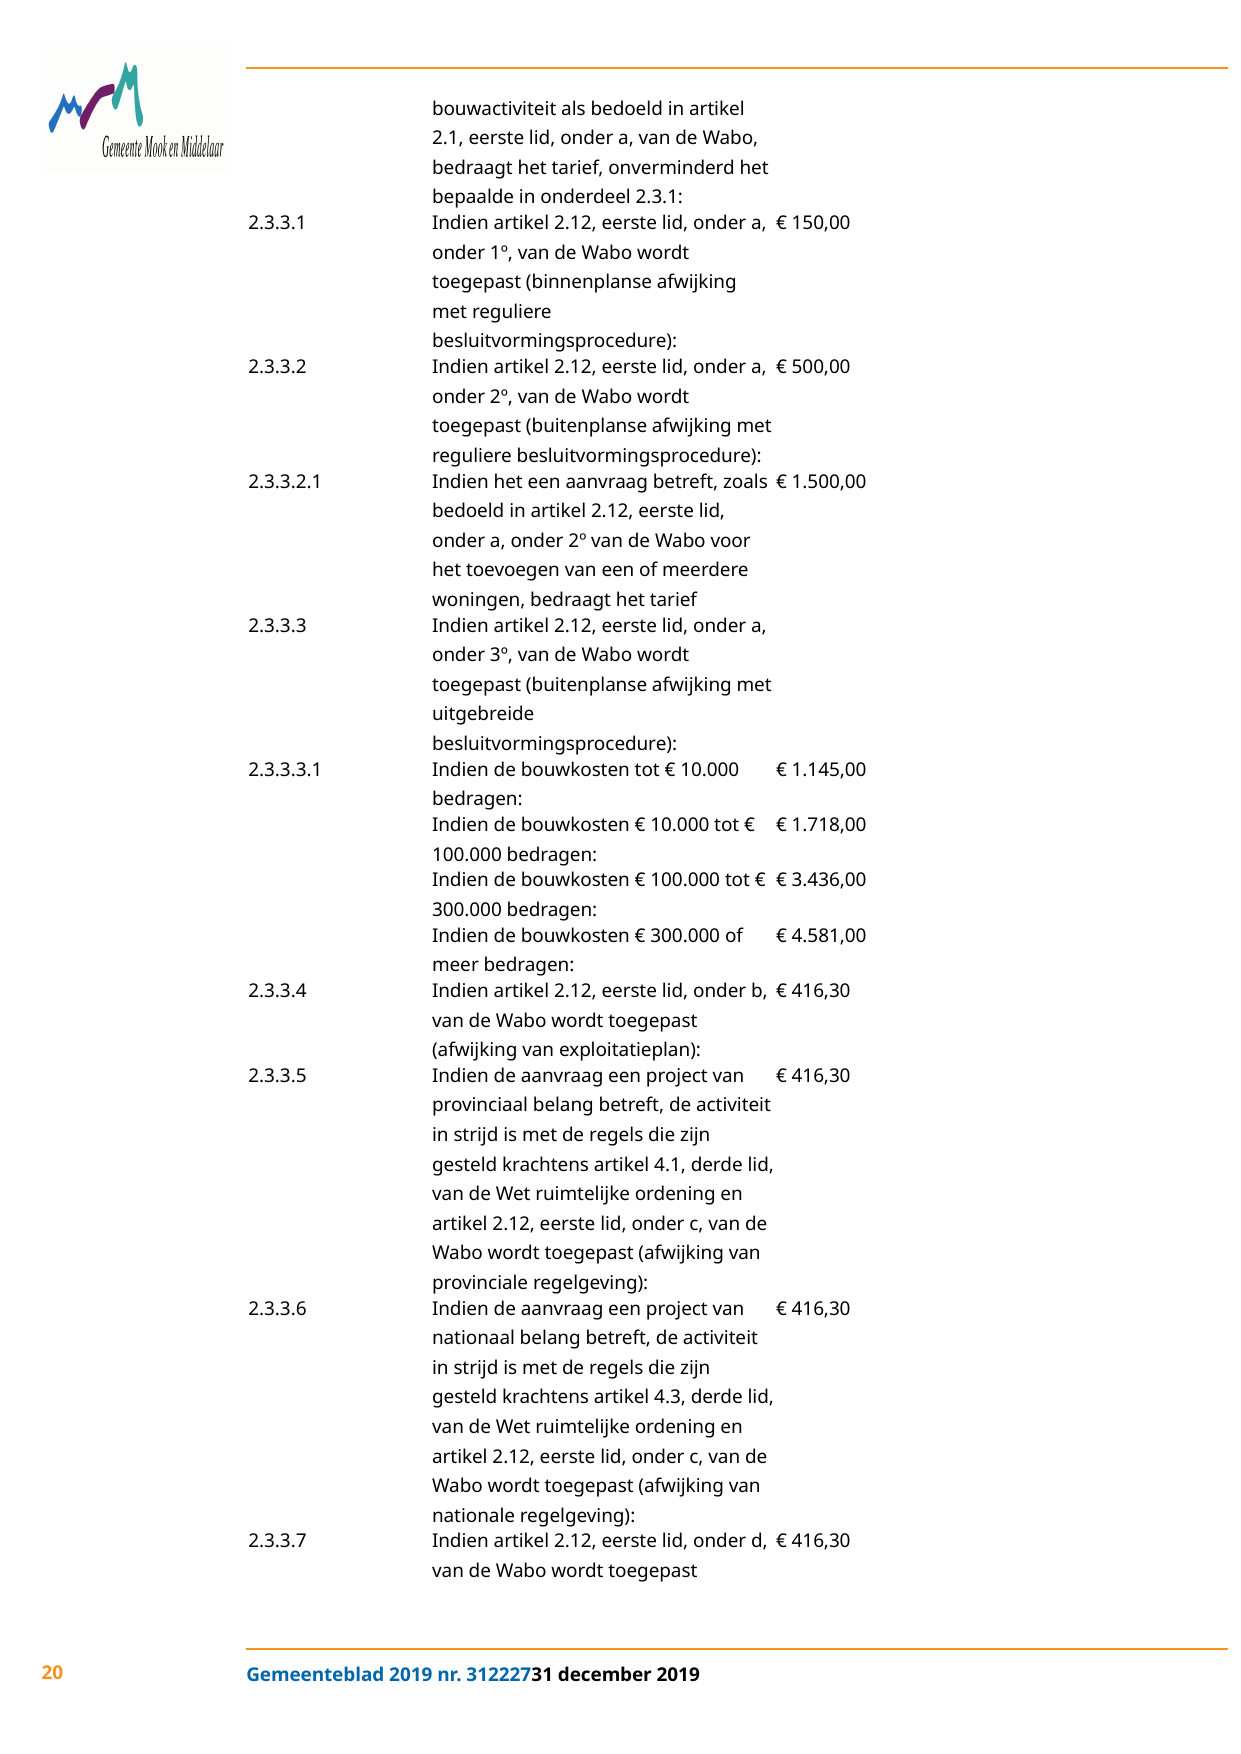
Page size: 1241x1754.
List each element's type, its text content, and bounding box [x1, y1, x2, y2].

picture [41, 47, 231, 172]
table_cell € 3.436,00 [776, 867, 960, 922]
table_cell Indien artikel 2.12, eerste lid, onder a, onder 3º, van de Wabo wordt toegepast (buitenplanse afwijking met uitgebreide besluitvormingsprocedure): [432, 612, 776, 756]
table_cell Indien de aanvraag een project van nationaal belang betreft, de activiteit in strijd is met de regels die zijn gesteld krachtens artikel 4.3, derde lid, van de Wet ruimtelijke ordening en artikel 2.12, eerste lid, onder c, van de Wabo wordt toegepast (afwijking van nationale regelgeving): [432, 1295, 776, 1528]
table_cell € 1.145,00 [776, 756, 960, 811]
table_cell [960, 756, 1152, 811]
table_cell [248, 922, 432, 977]
table_cell Indien de bouwkosten € 10.000 tot € 100.000 bedragen: [432, 811, 776, 867]
table_cell 2.3.3.2.1 [248, 468, 432, 612]
table_cell Indien het een aanvraag betreft, zoals bedoeld in artikel 2.12, eerste lid, onder a, onder 2º van de Wabo voor het toevoegen van een of meerdere woningen, bedraagt het tarief [432, 468, 776, 612]
table_cell [960, 353, 1152, 468]
table_cell 2.3.3.7 [248, 1528, 432, 1583]
table_cell [776, 612, 960, 756]
table_cell € 416,30 [776, 1528, 960, 1583]
table_cell € 4.581,00 [776, 922, 960, 977]
table_cell 2.3.3.3 [248, 612, 432, 756]
table_cell [960, 95, 1152, 209]
table_cell 2.3.3.5 [248, 1062, 432, 1295]
table_cell 2.3.3.1 [248, 209, 432, 353]
table_cell 2.3.3.2 [248, 353, 432, 468]
table_cell € 150,00 [776, 209, 960, 353]
table_cell [960, 612, 1152, 756]
table_cell Indien artikel 2.12, eerste lid, onder a, onder 1º, van de Wabo wordt toegepast (binnenplanse afwijking met reguliere besluitvormingsprocedure): [432, 209, 776, 353]
table_cell bouwactiviteit als bedoeld in artikel 2.1, eerste lid, onder a, van de Wabo, bedraagt het tarief, onverminderd het bepaalde in onderdeel 2.3.1: [432, 95, 776, 209]
table_cell [248, 867, 432, 922]
table_cell Indien artikel 2.12, eerste lid, onder b, van de Wabo wordt toegepast (afwijking van exploitatieplan): [432, 977, 776, 1062]
table_cell [248, 95, 432, 209]
table_cell [960, 209, 1152, 353]
table_cell € 416,30 [776, 1295, 960, 1528]
table_cell Indien de aanvraag een project van provinciaal belang betreft, de activiteit in strijd is met de regels die zijn gesteld krachtens artikel 4.1, derde lid, van de Wet ruimtelijke ordening en artikel 2.12, eerste lid, onder c, van de Wabo wordt toegepast (afwijking van provinciale regelgeving): [432, 1062, 776, 1295]
table_cell Indien de bouwkosten € 300.000 of meer bedragen: [432, 922, 776, 977]
table_cell [960, 1528, 1152, 1583]
table_cell € 416,30 [776, 1062, 960, 1295]
table_cell [960, 922, 1152, 977]
table_cell [960, 867, 1152, 922]
table_cell Indien de bouwkosten tot € 10.000 bedragen: [432, 756, 776, 811]
table_cell [776, 95, 960, 209]
table_cell € 500,00 [776, 353, 960, 468]
table_cell 2.3.3.3.1 [248, 756, 432, 811]
table_cell [960, 977, 1152, 1062]
table_cell € 1.500,00 [776, 468, 960, 612]
table_cell [960, 1295, 1152, 1528]
table_cell [960, 811, 1152, 867]
table_cell Indien artikel 2.12, eerste lid, onder a, onder 2º, van de Wabo wordt toegepast (buitenplanse afwijking met reguliere besluitvormingsprocedure): [432, 353, 776, 468]
table_cell Indien de bouwkosten € 100.000 tot € 300.000 bedragen: [432, 867, 776, 922]
table_cell [960, 1062, 1152, 1295]
table_cell [248, 811, 432, 867]
table_cell 2.3.3.4 [248, 977, 432, 1062]
table_cell € 416,30 [776, 977, 960, 1062]
table_cell [960, 468, 1152, 612]
table_cell Indien artikel 2.12, eerste lid, onder d, van de Wabo wordt toegepast [432, 1528, 776, 1583]
table_cell 2.3.3.6 [248, 1295, 432, 1528]
table_cell € 1.718,00 [776, 811, 960, 867]
